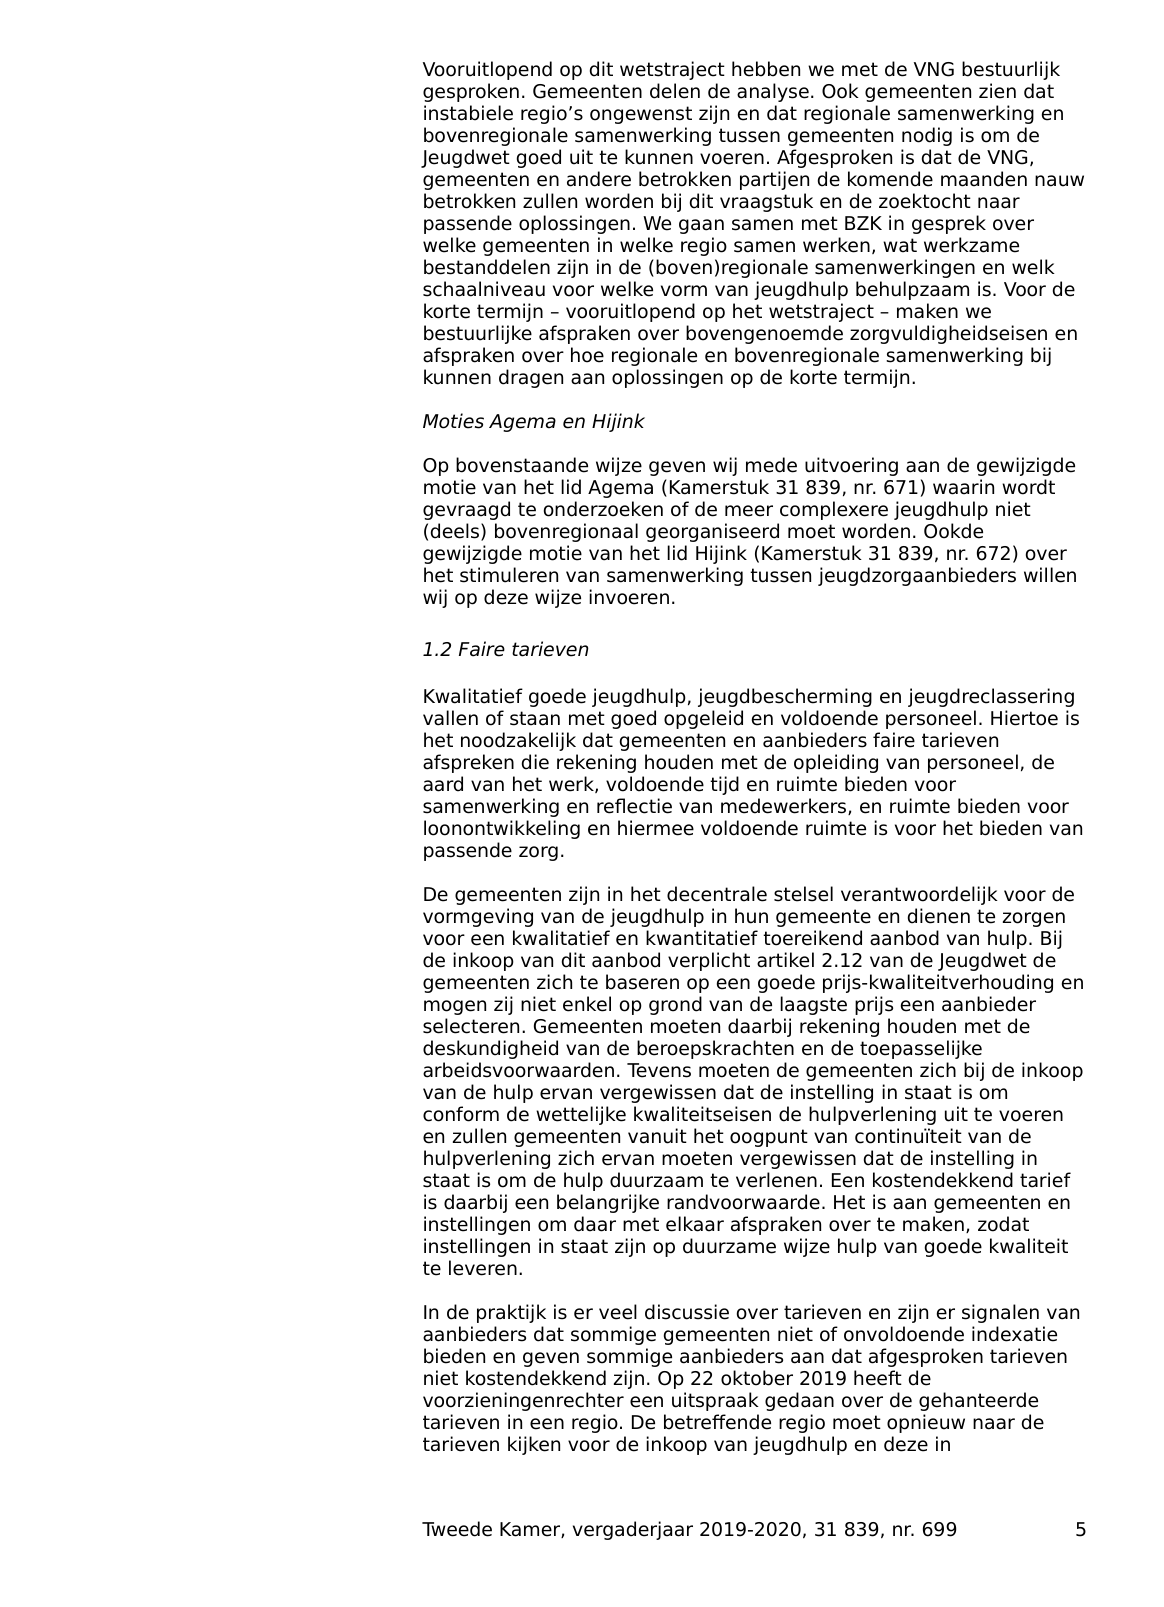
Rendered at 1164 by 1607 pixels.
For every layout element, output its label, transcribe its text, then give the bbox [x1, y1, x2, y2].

subtitle 1.2 Faire tarieven [422, 639, 1087, 661]
subtitle Moties Agema en Hijink [422, 411, 1087, 433]
text Vooruitlopend op dit wetstraject hebben we met de VNG bestuurlijk gesproken. Gemeenten delen de analyse. Ook gemeenten zien dat instabiele regio’s ongewenst zijn en dat regionale samenwerking en bovenregionale samenwerking tussen gemeenten nodig is om de Jeugdwet goed uit te kunnen voeren. Afgesproken is dat de VNG, gemeenten en andere betrokken partijen de komende maanden nauw betrokken zullen worden bij dit vraagstuk en de zoektocht naar passende oplossingen. We gaan samen met BZK in gesprek over welke gemeenten in welke regio samen werken, wat werkzame bestanddelen zijn in de (boven)regionale samenwerkingen en welk schaalniveau voor welke vorm van jeugdhulp behulpzaam is. Voor de korte termijn – vooruitlopend op het wetstraject – maken we bestuurlijke afspraken over bovengenoemde zorgvuldigheidseisen en afspraken over hoe regionale en bovenregionale samenwerking bij kunnen dragen aan oplossingen op de korte termijn. [422, 59, 1087, 389]
text De gemeenten zijn in het decentrale stelsel verantwoordelijk voor de vormgeving van de jeugdhulp in hun gemeente en dienen te zorgen voor een kwalitatief en kwantitatief toereikend aanbod van hulp. Bij de inkoop van dit aanbod verplicht artikel 2.12 van de Jeugdwet de gemeenten zich te baseren op een goede prijs-kwaliteitverhouding en mogen zij niet enkel op grond van de laagste prijs een aanbieder selecteren. Gemeenten moeten daarbij rekening houden met de deskundigheid van de beroepskrachten en de toepasselijke arbeidsvoorwaarden. Tevens moeten de gemeenten zich bij de inkoop van de hulp ervan vergewissen dat de instelling in staat is om conform de wettelijke kwaliteitseisen de hulpverlening uit te voeren en zullen gemeenten vanuit het oogpunt van continuïteit van de hulpverlening zich ervan moeten vergewissen dat de instelling in staat is om de hulp duurzaam te verlenen. Een kostendekkend tarief is daarbij een belangrijke randvoorwaarde. Het is aan gemeenten en instellingen om daar met elkaar afspraken over te maken, zodat instellingen in staat zijn op duurzame wijze hulp van goede kwaliteit te leveren. [422, 884, 1087, 1279]
text Kwalitatief goede jeugdhulp, jeugdbescherming en jeugdreclassering vallen of staan met goed opgeleid en voldoende personeel. Hiertoe is het noodzakelijk dat gemeenten en aanbieders faire tarieven afspreken die rekening houden met de opleiding van personeel, de aard van het werk, voldoende tijd en ruimte bieden voor samenwerking en reflectie van medewerkers, en ruimte bieden voor loonontwikkeling en hiermee voldoende ruimte is voor het bieden van passende zorg. [422, 686, 1087, 862]
text In de praktijk is er veel discussie over tarieven en zijn er signalen van aanbieders dat sommige gemeenten niet of onvoldoende indexatie bieden en geven sommige aanbieders aan dat afgesproken tarieven niet kostendekkend zijn. Op 22 oktober 2019 heeft de voorzieningenrechter een uitspraak gedaan over de gehanteerde tarieven in een regio. De betreffende regio moet opnieuw naar de tarieven kijken voor de inkoop van jeugdhulp en deze in [422, 1302, 1087, 1456]
text Op bovenstaande wijze geven wij mede uitvoering aan de gewijzigde motie van het lid Agema (Kamerstuk 31 839, nr. 671) waarin wordt gevraagd te onderzoeken of de meer complexere jeugdhulp niet (deels) bovenregionaal georganiseerd moet worden. Ookde gewijzigde motie van het lid Hijink (Kamerstuk 31 839, nr. 672) over het stimuleren van samenwerking tussen jeugdzorgaanbieders willen wij op deze wijze invoeren. [422, 455, 1087, 609]
